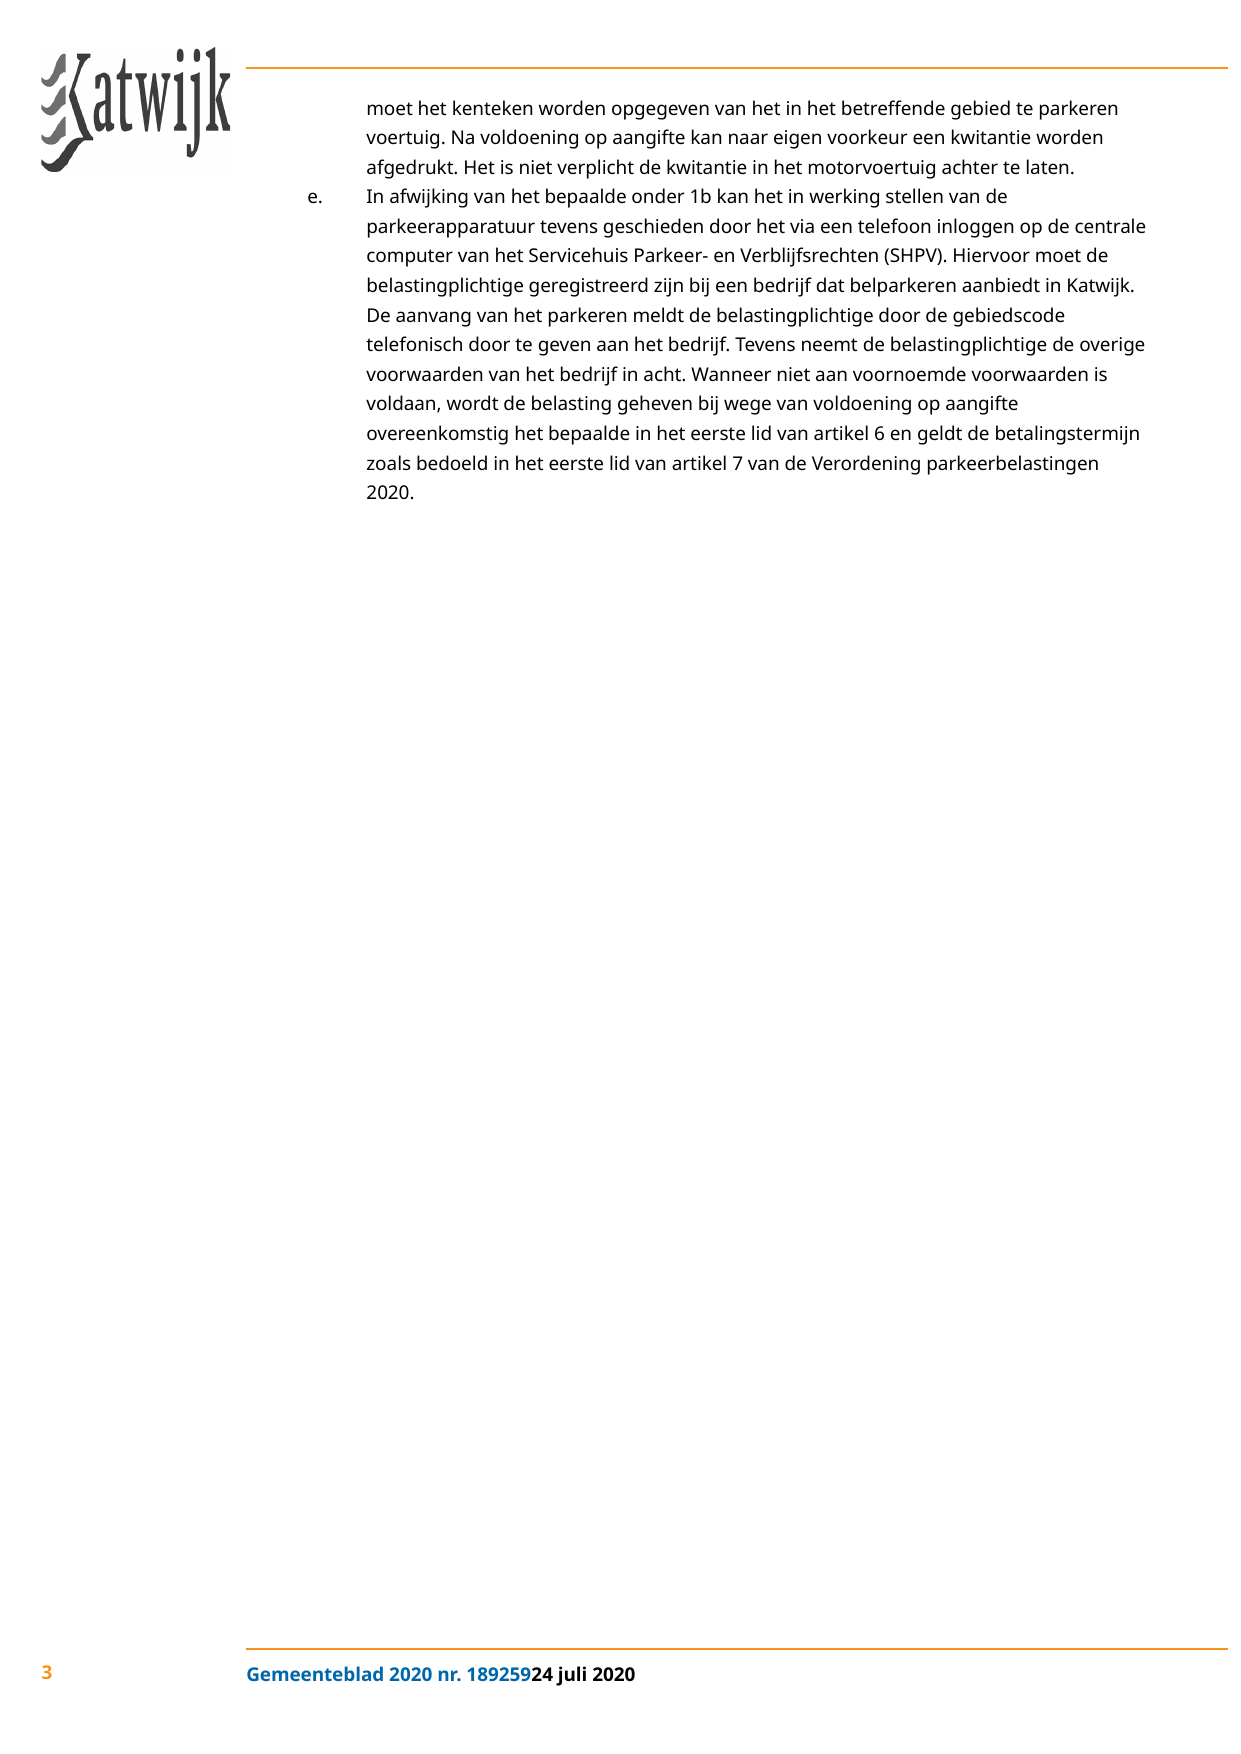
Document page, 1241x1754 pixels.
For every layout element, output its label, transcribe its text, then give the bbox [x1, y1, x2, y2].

list moet het kenteken worden opgegeven van het in het betreffende gebied te parkeren voertuig. Na voldoening op aangifte kan naar eigen voorkeur een kwitantie worden afgedrukt. Het is niet verplicht de kwitantie in het motorvoertuig achter te laten. [307, 95, 1152, 180]
list In afwijking van het bepaalde onder 1b kan het in werking stellen van de parkeerapparatuur tevens geschieden door het via een telefoon inloggen op de centrale computer van het Servicehuis Parkeer- en Verblijfsrechten (SHPV). Hiervoor moet de belastingplichtige geregistreerd zijn bij een bedrijf dat belparkeren aanbiedt in Katwijk. De aanvang van het parkeren meldt de belastingplichtige door de gebiedscode telefonisch door te geven aan het bedrijf. Tevens neemt de belastingplichtige de overige voorwaarden van het bedrijf in acht. Wanneer niet aan voornoemde voorwaarden is voldaan, wordt de belasting geheven bij wege van voldoening op aangifte overeenkomstig het bepaalde in het eerste lid van artikel 6 en geldt de betalingstermijn zoals bedoeld in het eerste lid van artikel 7 van de Verordening parkeerbelastingen 2020. [307, 183, 1152, 505]
picture [41, 47, 231, 172]
